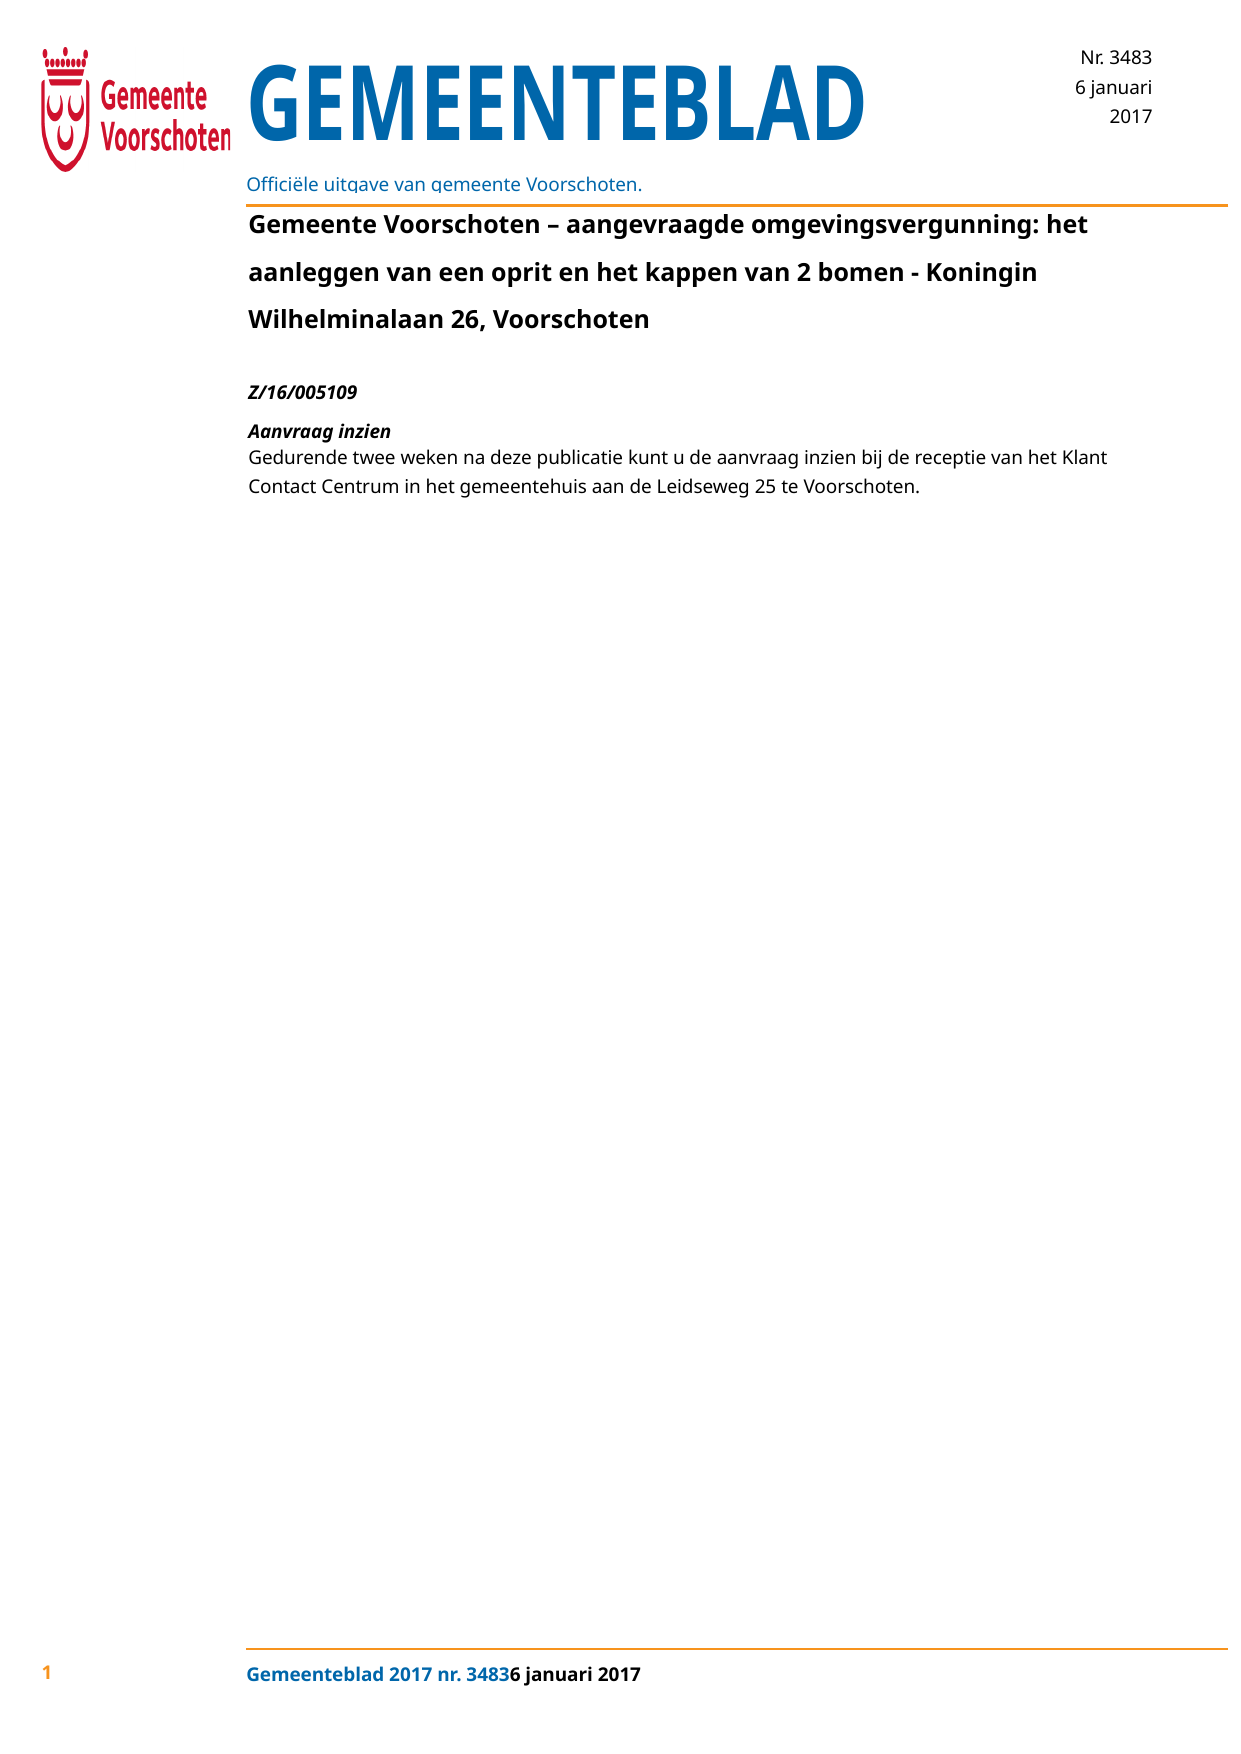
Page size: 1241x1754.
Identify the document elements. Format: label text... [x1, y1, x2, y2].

text Gemeente Voorschoten – aangevraagde omgevingsvergunning: het aanleggen van een oprit en het kappen van 2 bomen - Koningin Wilhelminalaan 26, Voorschoten [248, 207, 1152, 336]
picture [41, 47, 231, 172]
text Z/16/005109 [248, 379, 1152, 405]
text Aanvraag inzien [248, 418, 1152, 444]
text Gedurende twee weken na deze publicatie kunt u de aanvraag inzien bij de receptie van het Klant Contact Centrum in het gemeentehuis aan de Leidseweg 25 te Voorschoten. [248, 444, 1152, 499]
